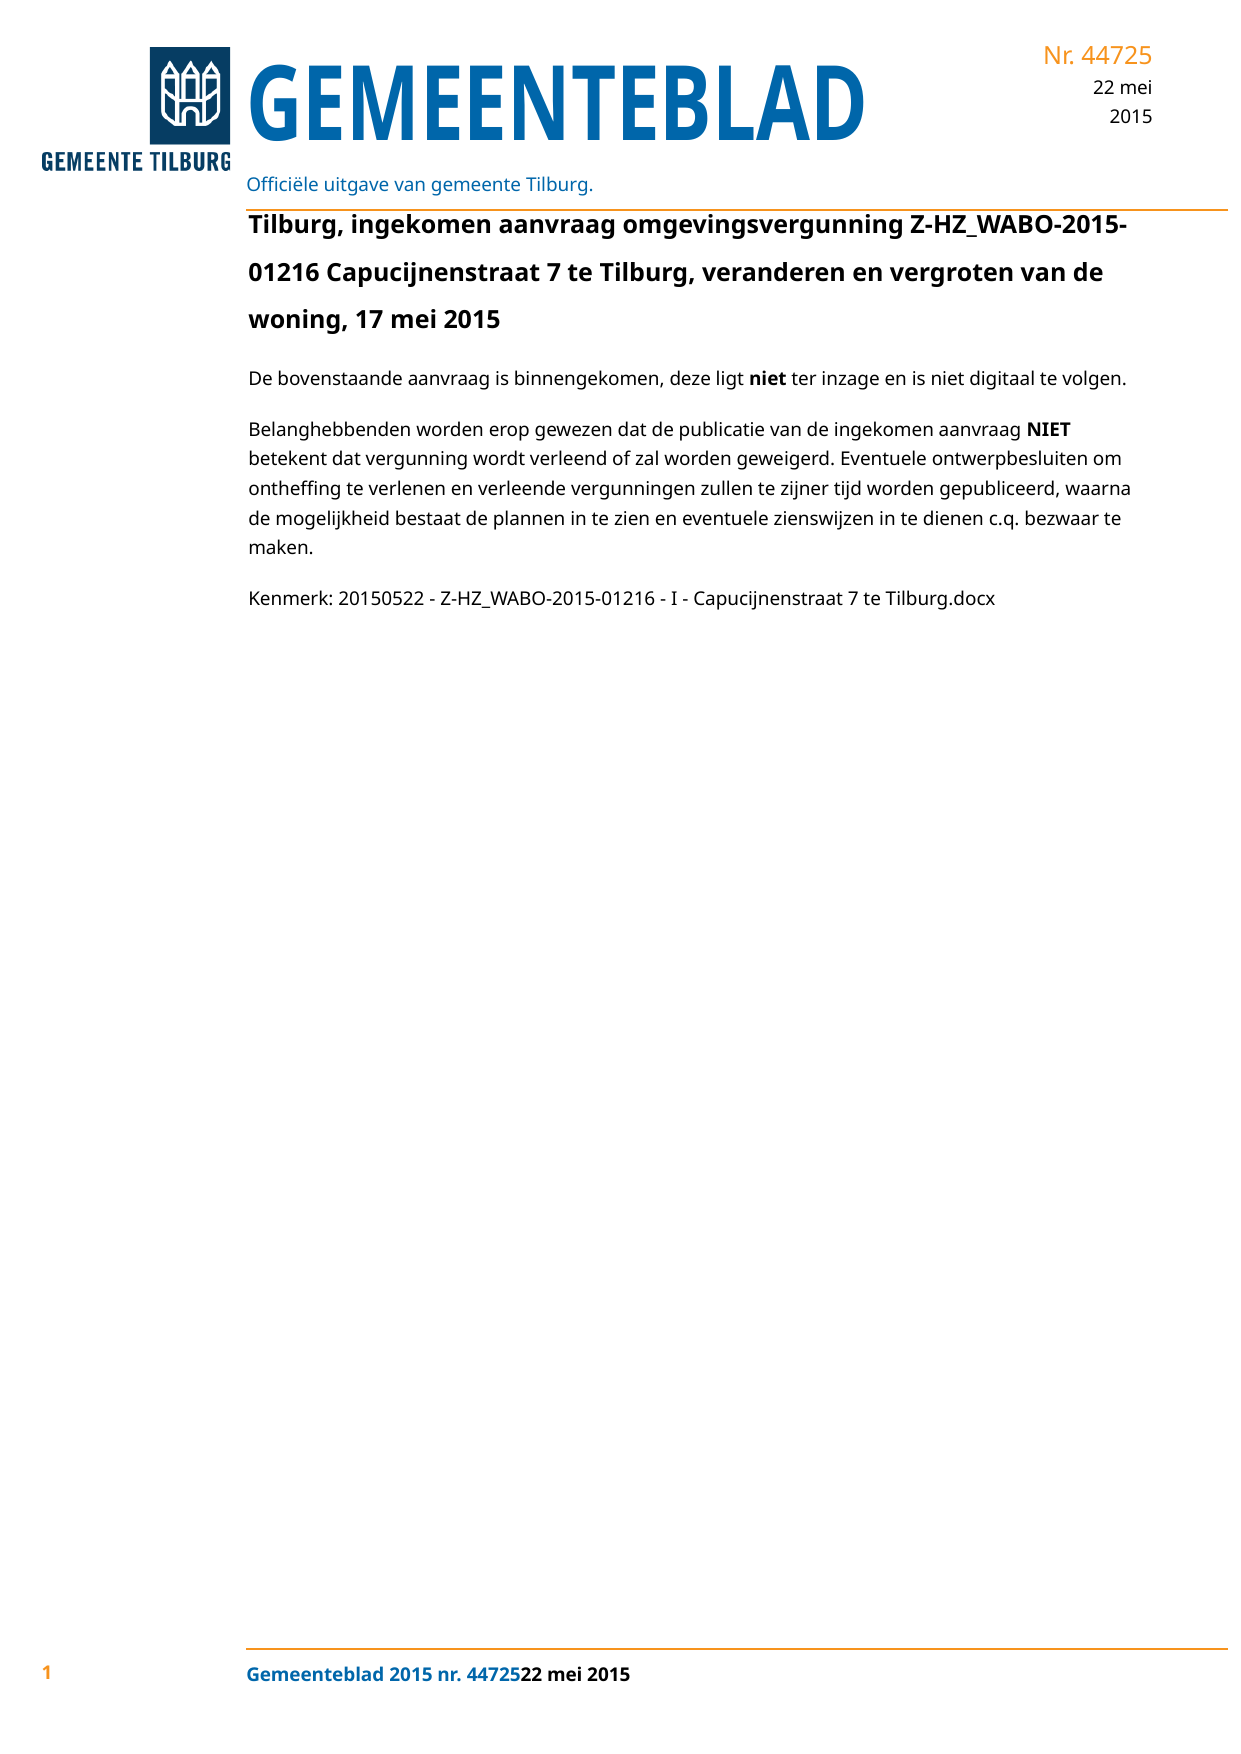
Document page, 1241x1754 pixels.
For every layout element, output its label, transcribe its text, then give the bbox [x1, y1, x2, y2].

picture [41, 47, 231, 172]
text De bovenstaande aanvraag is binnengekomen, deze ligt niet ter inzage en is niet digitaal te volgen. [248, 366, 1152, 391]
text Belanghebbenden worden erop gewezen dat de publicatie van de ingekomen aanvraag NIET betekent dat vergunning wordt verleend of zal worden geweigerd. Eventuele ontwerpbesluiten om ontheffing te verlenen en verleende vergunningen zullen te zijner tijd worden gepubliceerd, waarna de mogelijkheid bestaat de plannen in te zien en eventuele zienswijzen in te dienen c.q. bezwaar te maken. [248, 416, 1152, 560]
text Kenmerk: 20150522 - Z-HZ_WABO-2015-01216 - I - Capucijnenstraat 7 te Tilburg.docx [248, 585, 1152, 610]
text Tilburg, ingekomen aanvraag omgevingsvergunning Z-HZ_WABO-2015-01216 Capucijnenstraat 7 te Tilburg, veranderen en vergroten van de woning, 17 mei 2015 [248, 211, 1152, 336]
